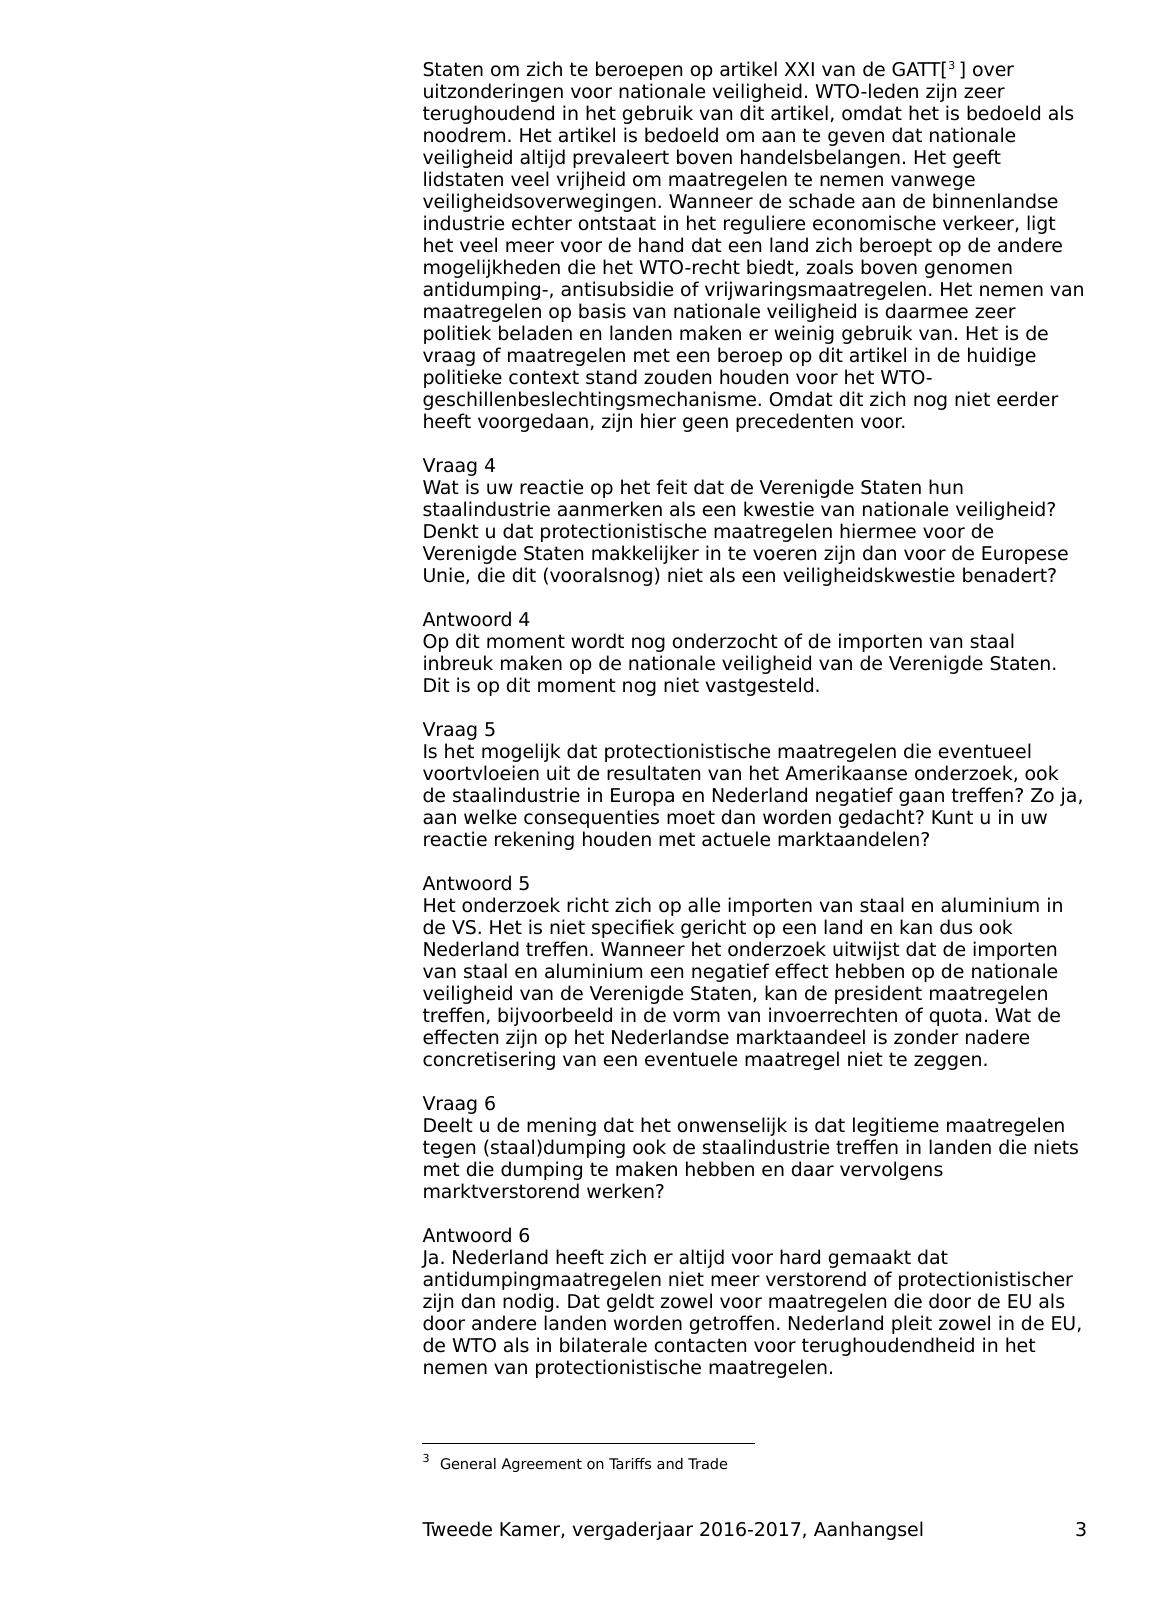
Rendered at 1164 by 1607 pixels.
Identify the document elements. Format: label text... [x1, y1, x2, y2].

text Vraag 4 [422, 455, 1087, 477]
text General Agreement on Tariffs and Trade [422, 1452, 1087, 1474]
text Antwoord 5 [422, 873, 1087, 895]
text Wat is uw reactie op het feit dat de Verenigde Staten hun staalindustrie aanmerken als een kwestie van nationale veiligheid? Denkt u dat protectionistische maatregelen hiermee voor de Verenigde Staten makkelijker in te voeren zijn dan voor de Europese Unie, die dit (vooralsnog) niet als een veiligheidskwestie benadert? [422, 477, 1087, 587]
text Op dit moment wordt nog onderzocht of de importen van staal inbreuk maken op de nationale veiligheid van de Verenigde Staten. Dit is op dit moment nog niet vastgesteld. [422, 631, 1087, 697]
text Antwoord 4 [422, 609, 1087, 631]
text Het onderzoek richt zich op alle importen van staal en aluminium in de VS. Het is niet specifiek gericht op een land en kan dus ook Nederland treffen. Wanneer het onderzoek uitwijst dat de importen van staal en aluminium een negatief effect hebben op de nationale veiligheid van de Verenigde Staten, kan de president maatregelen treffen, bijvoorbeeld in de vorm van invoerrechten of quota. Wat de effecten zijn op het Nederlandse marktaandeel is zonder nadere concretisering van een eventuele maatregel niet te zeggen. [422, 895, 1087, 1071]
text Vraag 5 [422, 719, 1087, 741]
text Deelt u de mening dat het onwenselijk is dat legitieme maatregelen tegen (staal)dumping ook de staalindustrie treffen in landen die niets met die dumping te maken hebben en daar vervolgens marktverstorend werken? [422, 1115, 1087, 1203]
text Vraag 6 [422, 1093, 1087, 1115]
text Ja. Nederland heeft zich er altijd voor hard gemaakt dat antidumpingmaatregelen niet meer verstorend of protectionistischer zijn dan nodig. Dat geldt zowel voor maatregelen die door de EU als door andere landen worden getroffen. Nederland pleit zowel in de EU, de WTO als in bilaterale contacten voor terughoudendheid in het nemen van protectionistische maatregelen. [422, 1247, 1087, 1379]
text Is het mogelijk dat protectionistische maatregelen die eventueel voortvloeien uit de resultaten van het Amerikaanse onderzoek, ook de staalindustrie in Europa en Nederland negatief gaan treffen? Zo ja, aan welke consequenties moet dan worden gedacht? Kunt u in uw reactie rekening houden met actuele marktaandelen? [422, 741, 1087, 851]
text Staten om zich te beroepen op artikel XXI van de GATT[] over uitzonderingen voor nationale veiligheid. WTO-leden zijn zeer terughoudend in het gebruik van dit artikel, omdat het is bedoeld als noodrem. Het artikel is bedoeld om aan te geven dat nationale veiligheid altijd prevaleert boven handelsbelangen. Het geeft lidstaten veel vrijheid om maatregelen te nemen vanwege veiligheidsoverwegingen. Wanneer de schade aan de binnenlandse industrie echter ontstaat in het reguliere economische verkeer, ligt het veel meer voor de hand dat een land zich beroept op de andere mogelijkheden die het WTO-recht biedt, zoals boven genomen antidumping-, antisubsidie of vrijwaringsmaatregelen. Het nemen van maatregelen op basis van nationale veiligheid is daarmee zeer politiek beladen en landen maken er weinig gebruik van. Het is de vraag of maatregelen met een beroep op dit artikel in de huidige politieke context stand zouden houden voor het WTO-geschillenbeslechtingsmechanisme. Omdat dit zich nog niet eerder heeft voorgedaan, zijn hier geen precedenten voor. [422, 59, 1087, 433]
text Antwoord 6 [422, 1225, 1087, 1247]
